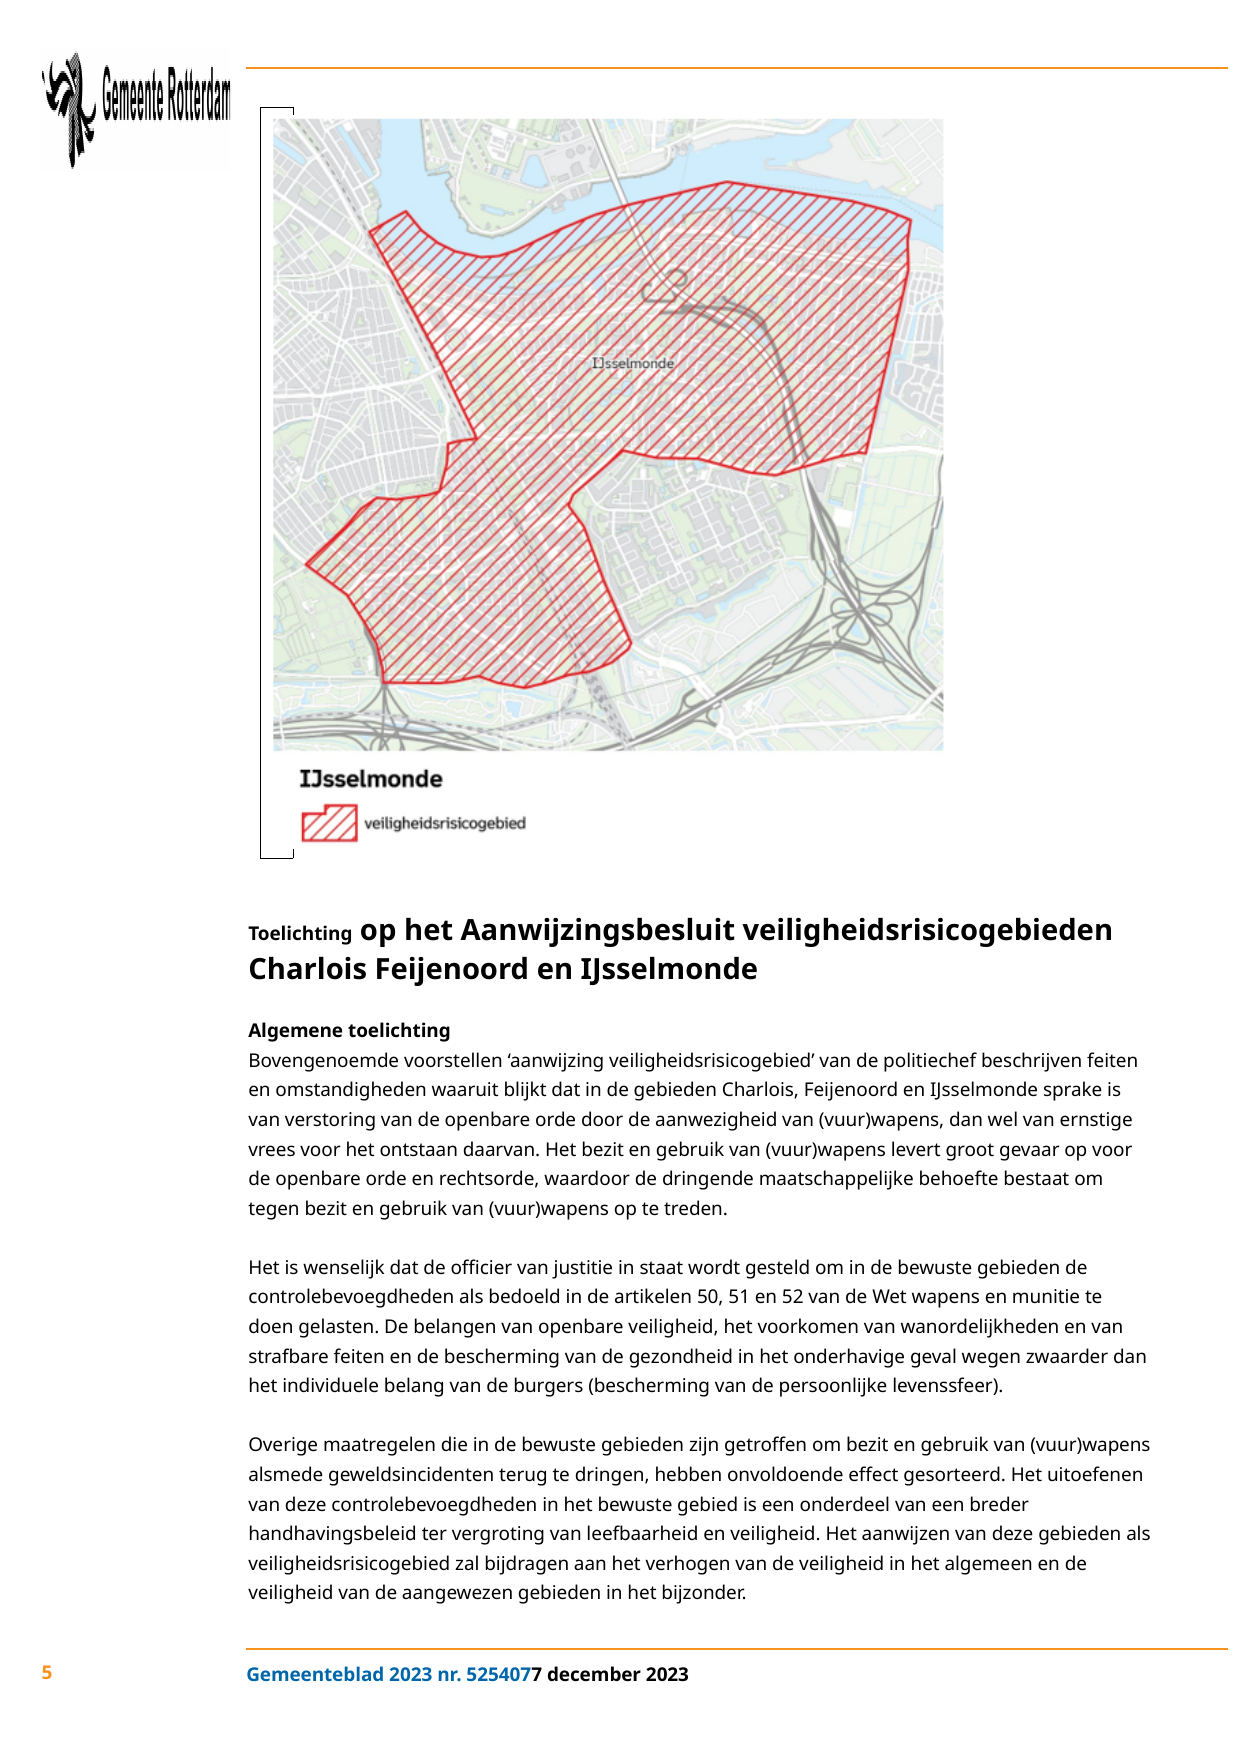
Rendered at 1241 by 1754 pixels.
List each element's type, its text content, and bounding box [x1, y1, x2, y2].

text Het is wenselijk dat de officier van justitie in staat wordt gesteld om in de bewuste gebieden de controlebevoegdheden als bedoeld in de artikelen 50, 51 en 52 van de Wet wapens en munitie te doen gelasten. De belangen van openbare veiligheid, het voorkomen van wanordelijkheden en van strafbare feiten en de bescherming van de gezondheid in het onderhavige geval wegen zwaarder dan het individuele belang van de burgers (bescherming van de persoonlijke levenssfeer). [248, 1254, 1152, 1398]
text Overige maatregelen die in de bewuste gebieden zijn getroffen om bezit en gebruik van (vuur)wapens alsmede geweldsincidenten terug te dringen, hebben onvoldoende effect gesorteerd. Het uitoefenen van deze controlebevoegdheden in het bewuste gebied is een onderdeel van een breder handhavingsbeleid ter vergroting van leefbaarheid en veiligheid. Het aanwijzen van deze gebieden als veiligheidsrisicogebied zal bijdragen aan het verhogen van de veiligheid in het algemeen en de veiligheid van de aangewezen gebieden in het bijzonder. [248, 1432, 1152, 1605]
text Toelichting op het Aanwijzingsbesluit veiligheidsrisicogebieden Charlois Feijenoord en IJsselmonde [248, 909, 1152, 988]
text Bovengenoemde voorstellen ‘aanwijzing veiligheidsrisicogebied’ van de politiechef beschrijven feiten en omstandigheden waaruit blijkt dat in de gebieden Charlois, Feijenoord en IJsselmonde sprake is van verstoring van de openbare orde door de aanwezigheid van (vuur)wapens, dan wel van ernstige vrees voor het ontstaan daarvan. Het bezit en gebruik van (vuur)wapens levert groot gevaar op voor de openbare orde en rechtsorde, waardoor de dringende maatschappelijke behoefte bestaat om tegen bezit en gebruik van (vuur)wapens op te treden. [248, 1047, 1152, 1221]
picture [268, 115, 948, 849]
picture [41, 47, 231, 172]
text Algemene toelichting [248, 1017, 1152, 1043]
